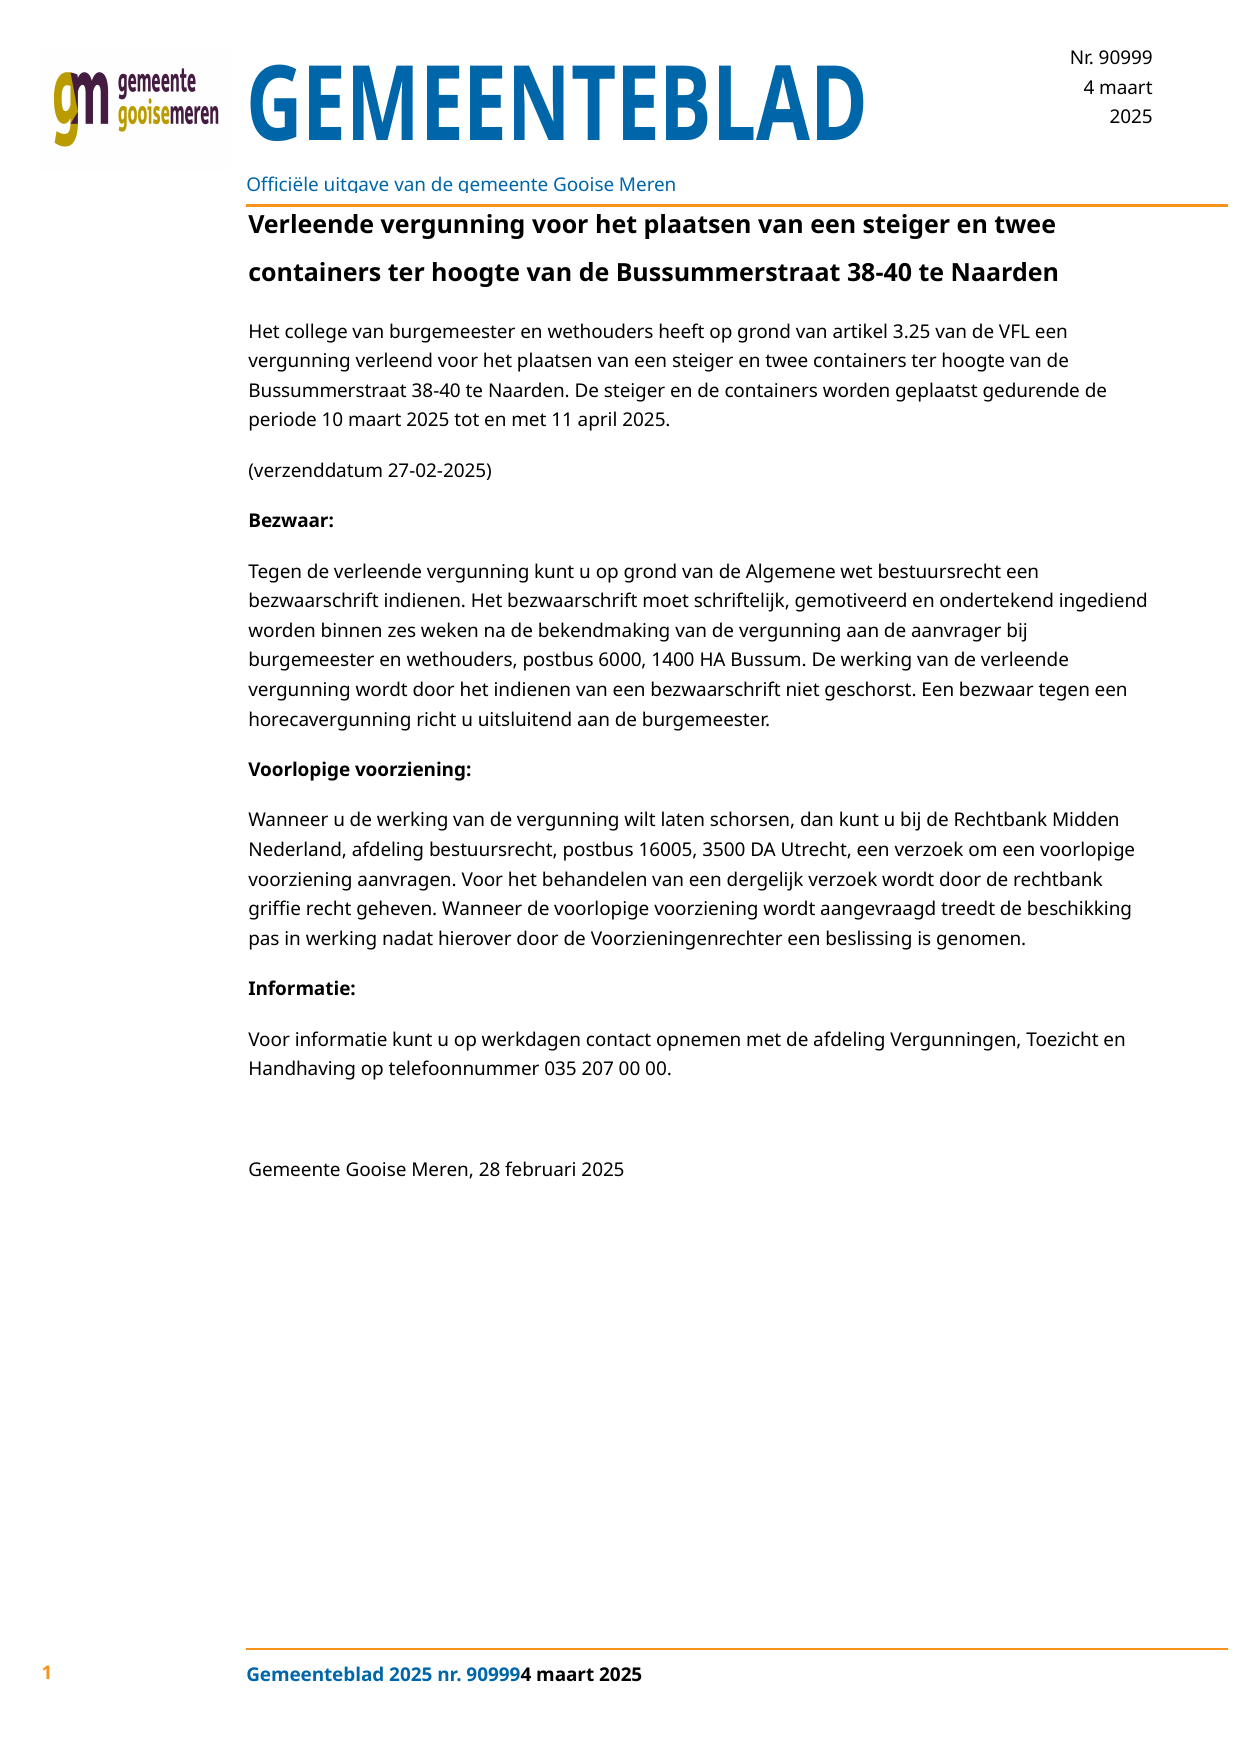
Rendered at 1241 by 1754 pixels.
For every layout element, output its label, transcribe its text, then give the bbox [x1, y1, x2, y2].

text Tegen de verleende vergunning kunt u op grond van de Algemene wet bestuursrecht een bezwaarschrift indienen. Het bezwaarschrift moet schriftelijk, gemotiveerd en ondertekend ingediend worden binnen zes weken na de bekendmaking van de vergunning aan de aanvrager bij burgemeester en wethouders, postbus 6000, 1400 HA Bussum. De werking van de verleende vergunning wordt door het indienen van een bezwaarschrift niet geschorst. Een bezwaar tegen een horecavergunning richt u uitsluitend aan de burgemeester. [248, 558, 1152, 732]
text Voorlopige voorziening: [248, 756, 1152, 782]
text Wanneer u de werking van de vergunning wilt laten schorsen, dan kunt u bij de Rechtbank Midden Nederland, afdeling bestuursrecht, postbus 16005, 3500 DA Utrecht, een verzoek om een voorlopige voorziening aanvragen. Voor het behandelen van een dergelijk verzoek wordt door de rechtbank griffie recht geheven. Wanneer de voorlopige voorziening wordt aangevraagd treedt de beschikking pas in werking nadat hierover door de Voorzieningenrechter een beslissing is genomen. [248, 807, 1152, 951]
text Voor informatie kunt u op werkdagen contact opnemen met de afdeling Vergunningen, Toezicht en Handhaving op telefoonnummer 035 207 00 00. [248, 1026, 1152, 1081]
text Informatie: [248, 975, 1152, 1001]
text Bezwaar: [248, 507, 1152, 533]
text Gemeente Gooise Meren, 28 februari 2025 [248, 1156, 1152, 1182]
text (verzenddatum 27-02-2025) [248, 457, 1152, 483]
text Het college van burgemeester en wethouders heeft op grond van artikel 3.25 van de VFL een vergunning verleend voor het plaatsen van een steiger en twee containers ter hoogte van de Bussummerstraat 38-40 te Naarden. De steiger en de containers worden geplaatst gedurende de periode 10 maart 2025 tot en met 11 april 2025. [248, 318, 1152, 432]
text Verleende vergunning voor het plaatsen van een steiger en twee containers ter hoogte van de Bussummerstraat 38-40 te Naarden [248, 207, 1152, 288]
picture [41, 47, 231, 172]
